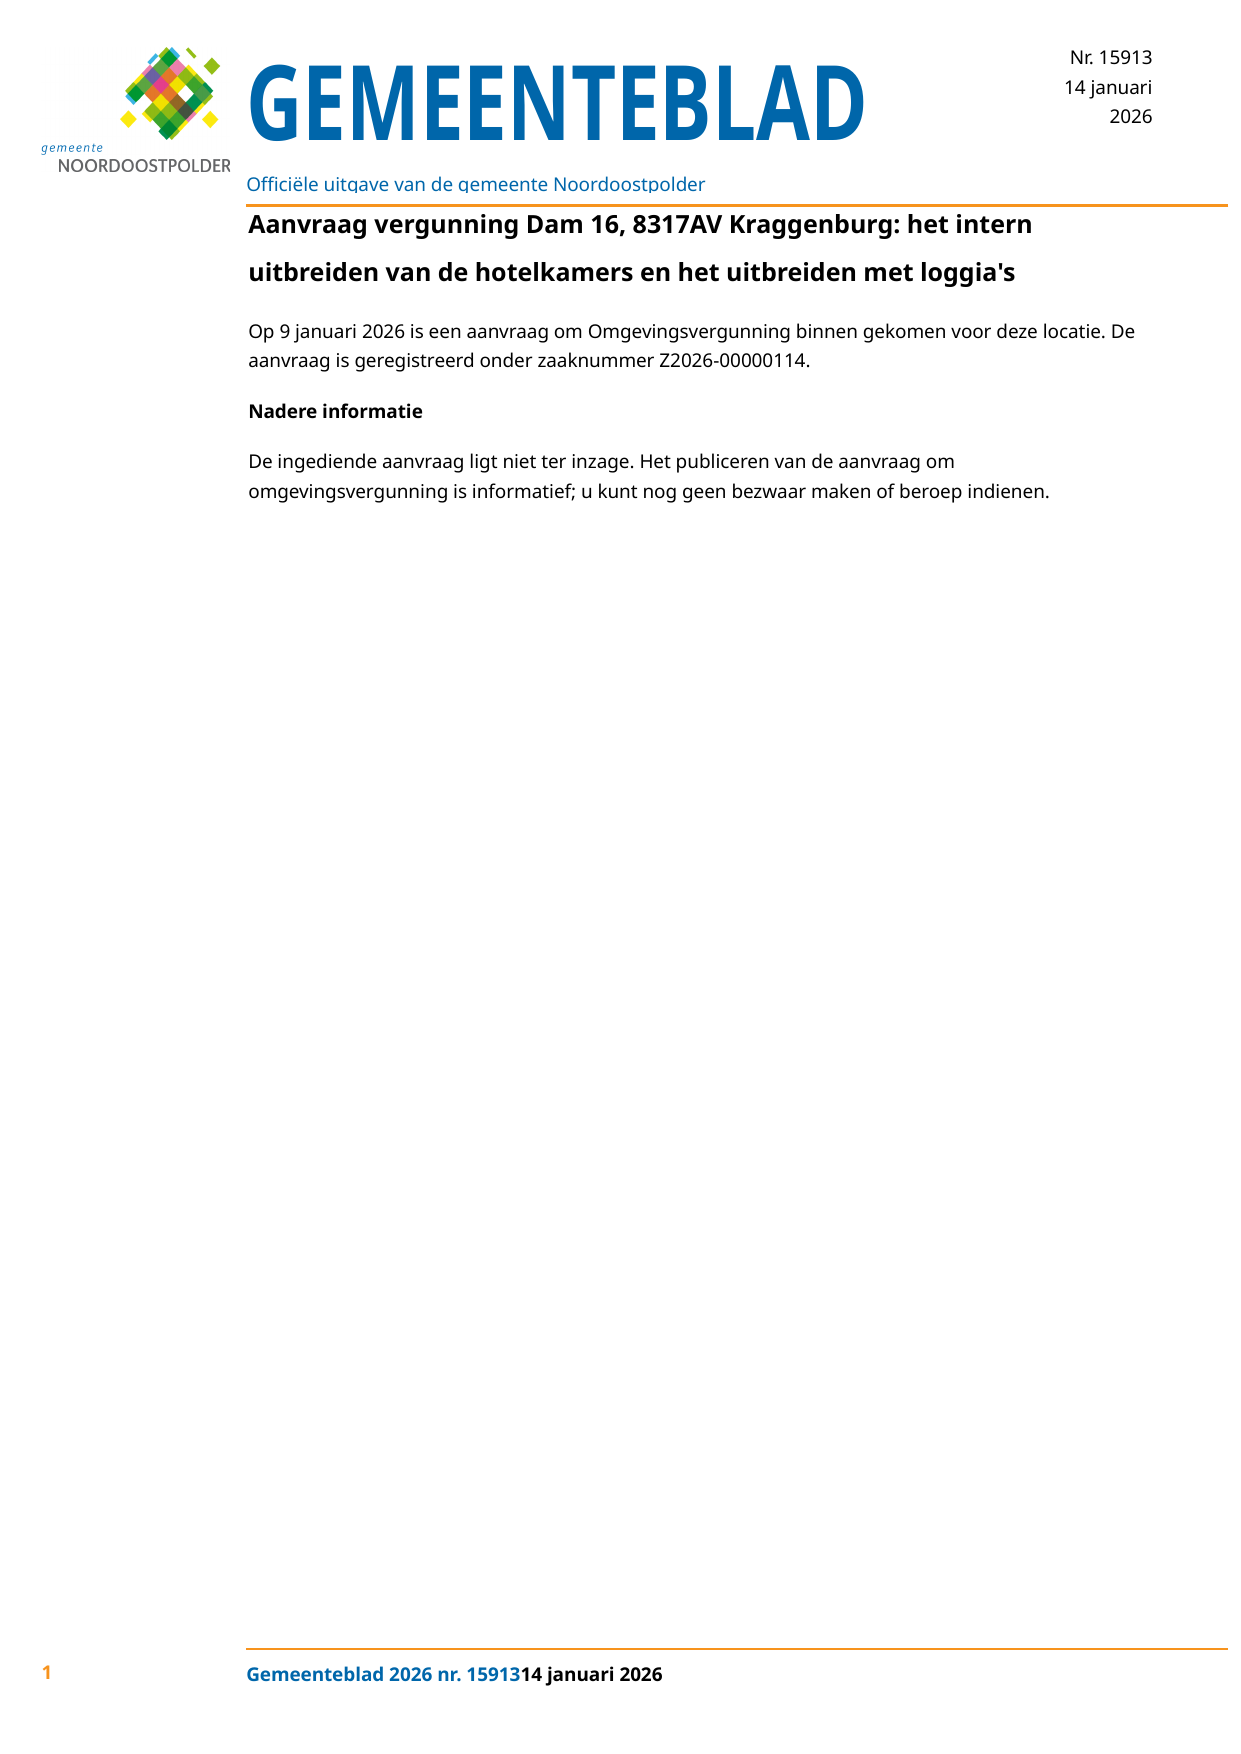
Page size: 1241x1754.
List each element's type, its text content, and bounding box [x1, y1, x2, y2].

picture [41, 47, 231, 172]
text De ingediende aanvraag ligt niet ter inzage. Het publiceren van de aanvraag om omgevingsvergunning is informatief; u kunt nog geen bezwaar maken of beroep indienen. [248, 448, 1152, 504]
text Nadere informatie [248, 398, 1152, 424]
text Op 9 januari 2026 is een aanvraag om Omgevingsvergunning binnen gekomen voor deze locatie. De aanvraag is geregistreerd onder zaaknummer Z2026-00000114. [248, 318, 1152, 373]
text Aanvraag vergunning Dam 16, 8317AV Kraggenburg: het intern uitbreiden van de hotelkamers en het uitbreiden met loggia's [248, 207, 1152, 288]
